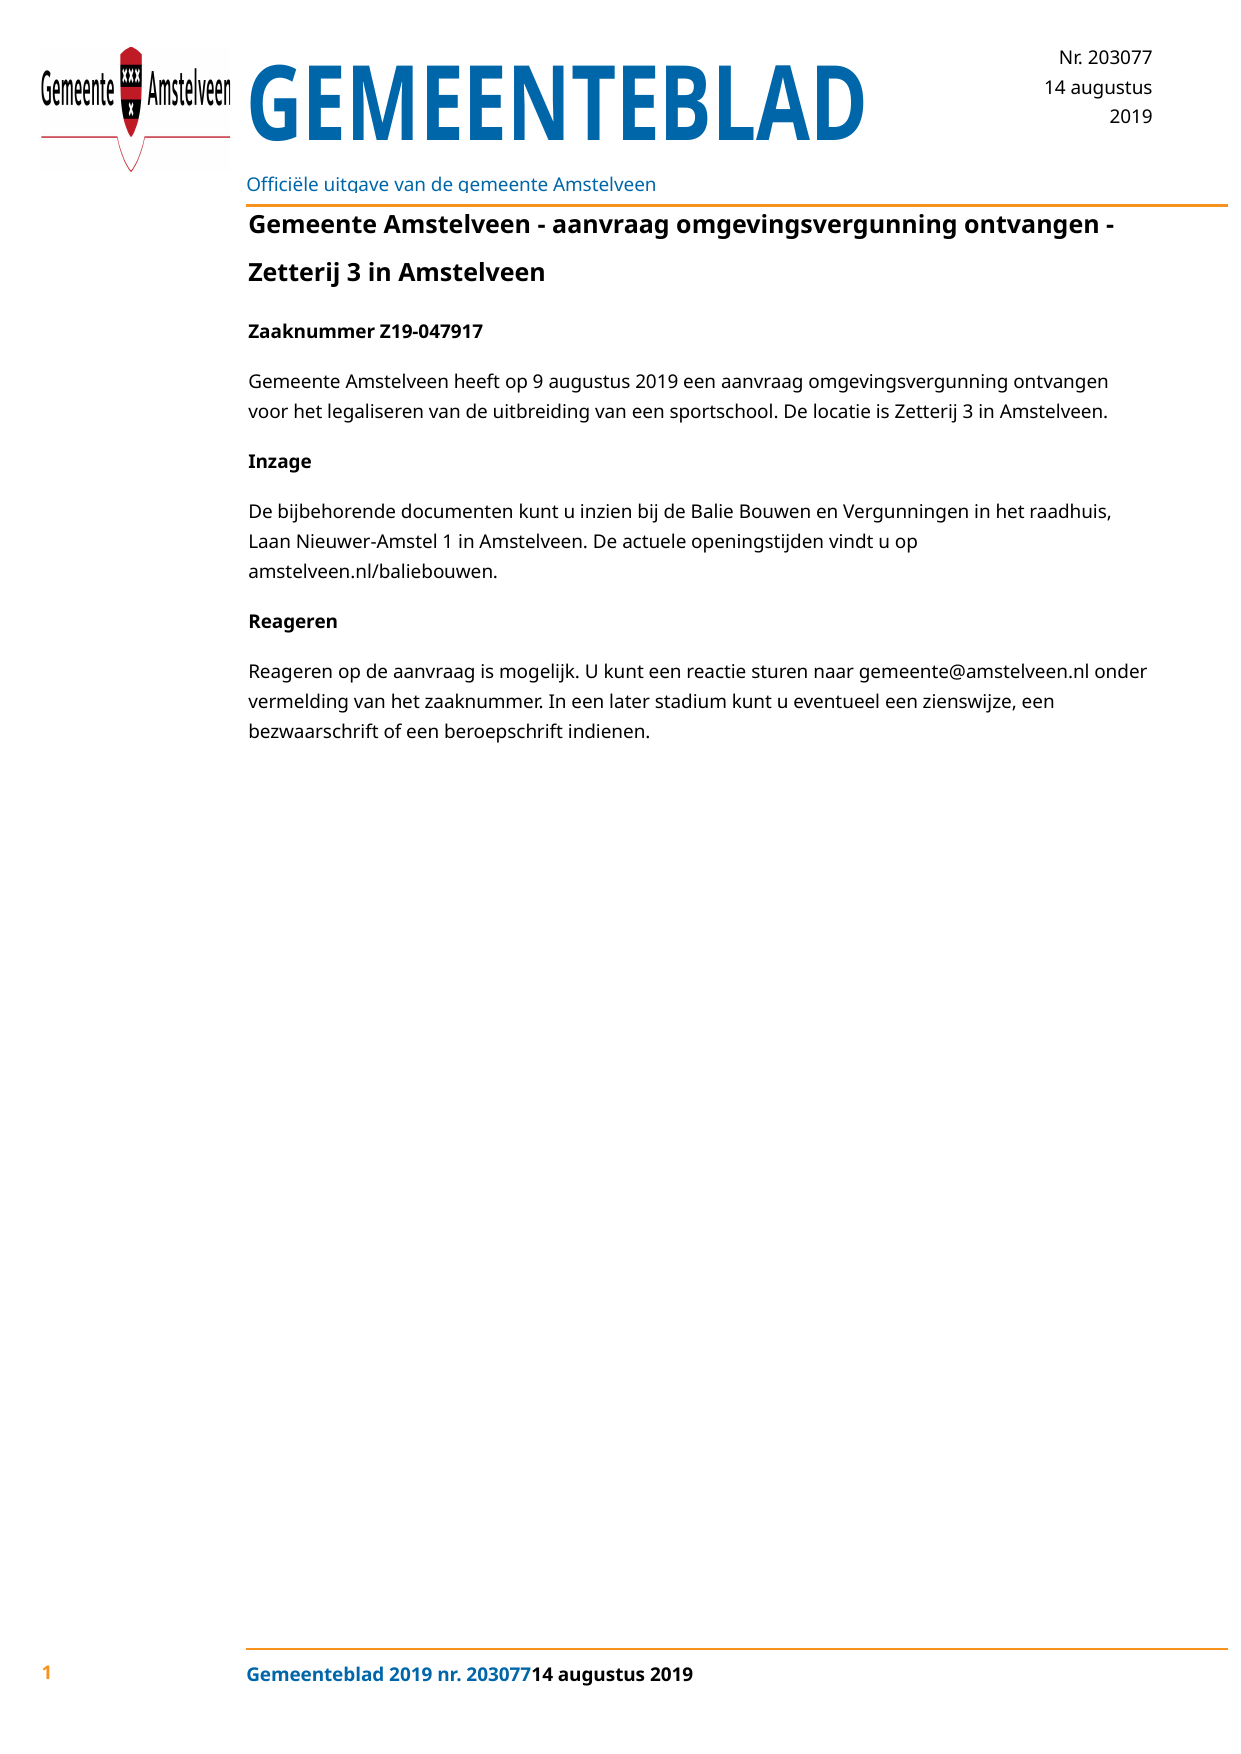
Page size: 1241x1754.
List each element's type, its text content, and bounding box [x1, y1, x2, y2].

text Gemeente Amstelveen heeft op 9 augustus 2019 een aanvraag omgevingsvergunning ontvangen voor het legaliseren van de uitbreiding van een sportschool. De locatie is Zetterij 3 in Amstelveen. [248, 368, 1152, 424]
text De bijbehorende documenten kunt u inzien bij de Balie Bouwen en Vergunningen in het raadhuis, Laan Nieuwer-Amstel 1 in Amstelveen. De actuele openingstijden vindt u op amstelveen.nl/baliebouwen. [248, 499, 1152, 584]
text Reageren [248, 608, 1152, 634]
text Inzage [248, 448, 1152, 474]
text Gemeente Amstelveen - aanvraag omgevingsvergunning ontvangen - Zetterij 3 in Amstelveen [248, 207, 1152, 288]
picture [41, 47, 231, 172]
text Reageren op de aanvraag is mogelijk. U kunt een reactie sturen naar gemeente@amstelveen.nl onder vermelding van het zaaknummer. In een later stadium kunt u eventueel een zienswijze, een bezwaarschrift of een beroepschrift indienen. [248, 659, 1152, 744]
text Zaaknummer Z19-047917 [248, 318, 1152, 344]
